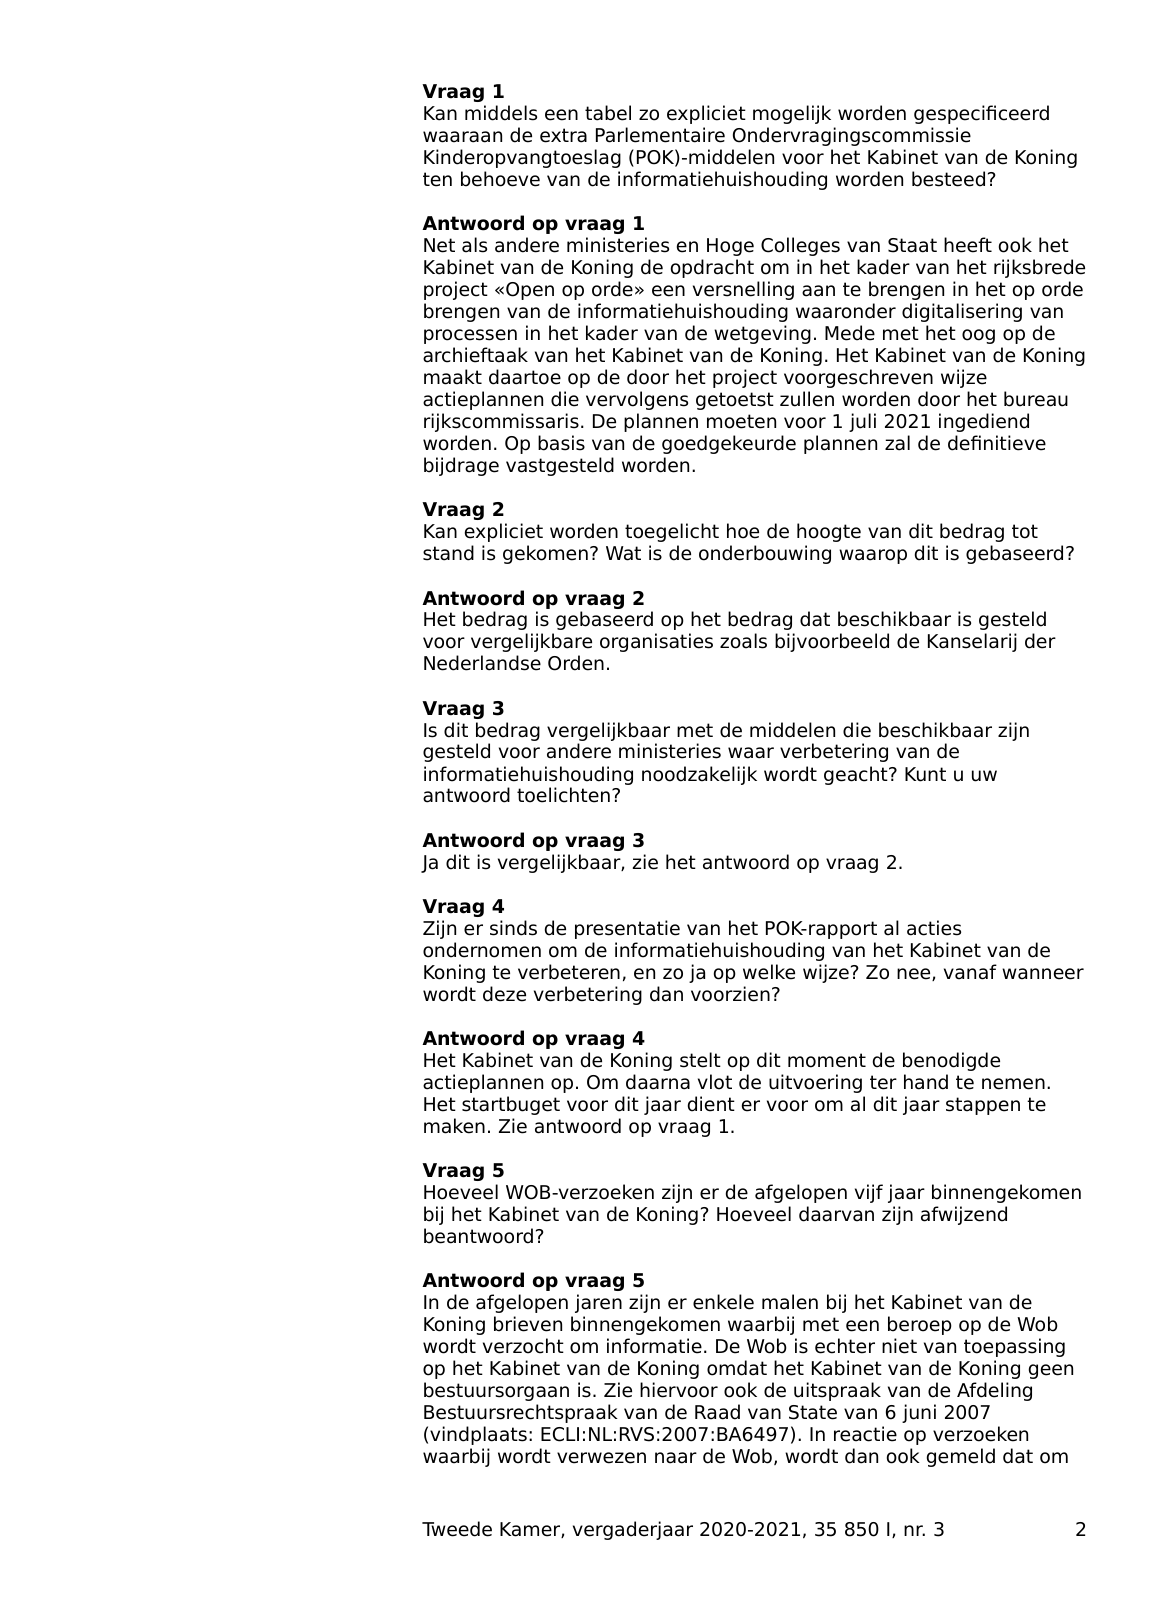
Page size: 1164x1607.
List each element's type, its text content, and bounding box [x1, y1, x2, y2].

text Vraag 2 [422, 499, 1087, 521]
text Net als andere ministeries en Hoge Colleges van Staat heeft ook het Kabinet van de Koning de opdracht om in het kader van het rijksbrede project «Open op orde» een versnelling aan te brengen in het op orde brengen van de informatiehuishouding waaronder digitalisering van processen in het kader van de wetgeving. Mede met het oog op de archieftaak van het Kabinet van de Koning. Het Kabinet van de Koning maakt daartoe op de door het project voorgeschreven wijze actieplannen die vervolgens getoetst zullen worden door het bureau rijkscommissaris. De plannen moeten voor 1 juli 2021 ingediend worden. Op basis van de goedgekeurde plannen zal de definitieve bijdrage vastgesteld worden. [422, 235, 1087, 477]
text Antwoord op vraag 2 [422, 587, 1087, 609]
text Kan expliciet worden toegelicht hoe de hoogte van dit bedrag tot stand is gekomen? Wat is de onderbouwing waarop dit is gebaseerd? [422, 521, 1087, 565]
text Antwoord op vraag 1 [422, 213, 1087, 235]
text Vraag 3 [422, 697, 1087, 719]
text In de afgelopen jaren zijn er enkele malen bij het Kabinet van de Koning brieven binnengekomen waarbij met een beroep op de Wob wordt verzocht om informatie. De Wob is echter niet van toepassing op het Kabinet van de Koning omdat het Kabinet van de Koning geen bestuursorgaan is. Zie hiervoor ook de uitspraak van de Afdeling Bestuursrechtspraak van de Raad van State van 6 juni 2007 (vindplaats: ECLI:NL:RVS:2007:BA6497). In reactie op verzoeken waarbij wordt verwezen naar de Wob, wordt dan ook gemeld dat om [422, 1292, 1087, 1468]
text Zijn er sinds de presentatie van het POK-rapport al acties ondernomen om de informatiehuishouding van het Kabinet van de Koning te verbeteren, en zo ja op welke wijze? Zo nee, vanaf wanneer wordt deze verbetering dan voorzien? [422, 918, 1087, 1006]
text Hoeveel WOB-verzoeken zijn er de afgelopen vijf jaar binnengekomen bij het Kabinet van de Koning? Hoeveel daarvan zijn afwijzend beantwoord? [422, 1182, 1087, 1248]
text Het Kabinet van de Koning stelt op dit moment de benodigde actieplannen op. Om daarna vlot de uitvoering ter hand te nemen. Het startbuget voor dit jaar dient er voor om al dit jaar stappen te maken. Zie antwoord op vraag 1. [422, 1050, 1087, 1138]
text Het bedrag is gebaseerd op het bedrag dat beschikbaar is gesteld voor vergelijkbare organisaties zoals bijvoorbeeld de Kanselarij der Nederlandse Orden. [422, 609, 1087, 675]
text Vraag 5 [422, 1160, 1087, 1182]
text Antwoord op vraag 4 [422, 1028, 1087, 1050]
text Vraag 4 [422, 896, 1087, 918]
text Vraag 1 [422, 81, 1087, 103]
text Kan middels een tabel zo expliciet mogelijk worden gespecificeerd waaraan de extra Parlementaire Ondervragingscommissie Kinderopvangtoeslag (POK)-middelen voor het Kabinet van de Koning ten behoeve van de informatiehuishouding worden besteed? [422, 103, 1087, 191]
text Is dit bedrag vergelijkbaar met de middelen die beschikbaar zijn gesteld voor andere ministeries waar verbetering van de informatiehuishouding noodzakelijk wordt geacht? Kunt u uw antwoord toelichten? [422, 719, 1087, 807]
text Ja dit is vergelijkbaar, zie het antwoord op vraag 2. [422, 852, 1087, 873]
text Antwoord op vraag 5 [422, 1270, 1087, 1292]
text Antwoord op vraag 3 [422, 829, 1087, 852]
